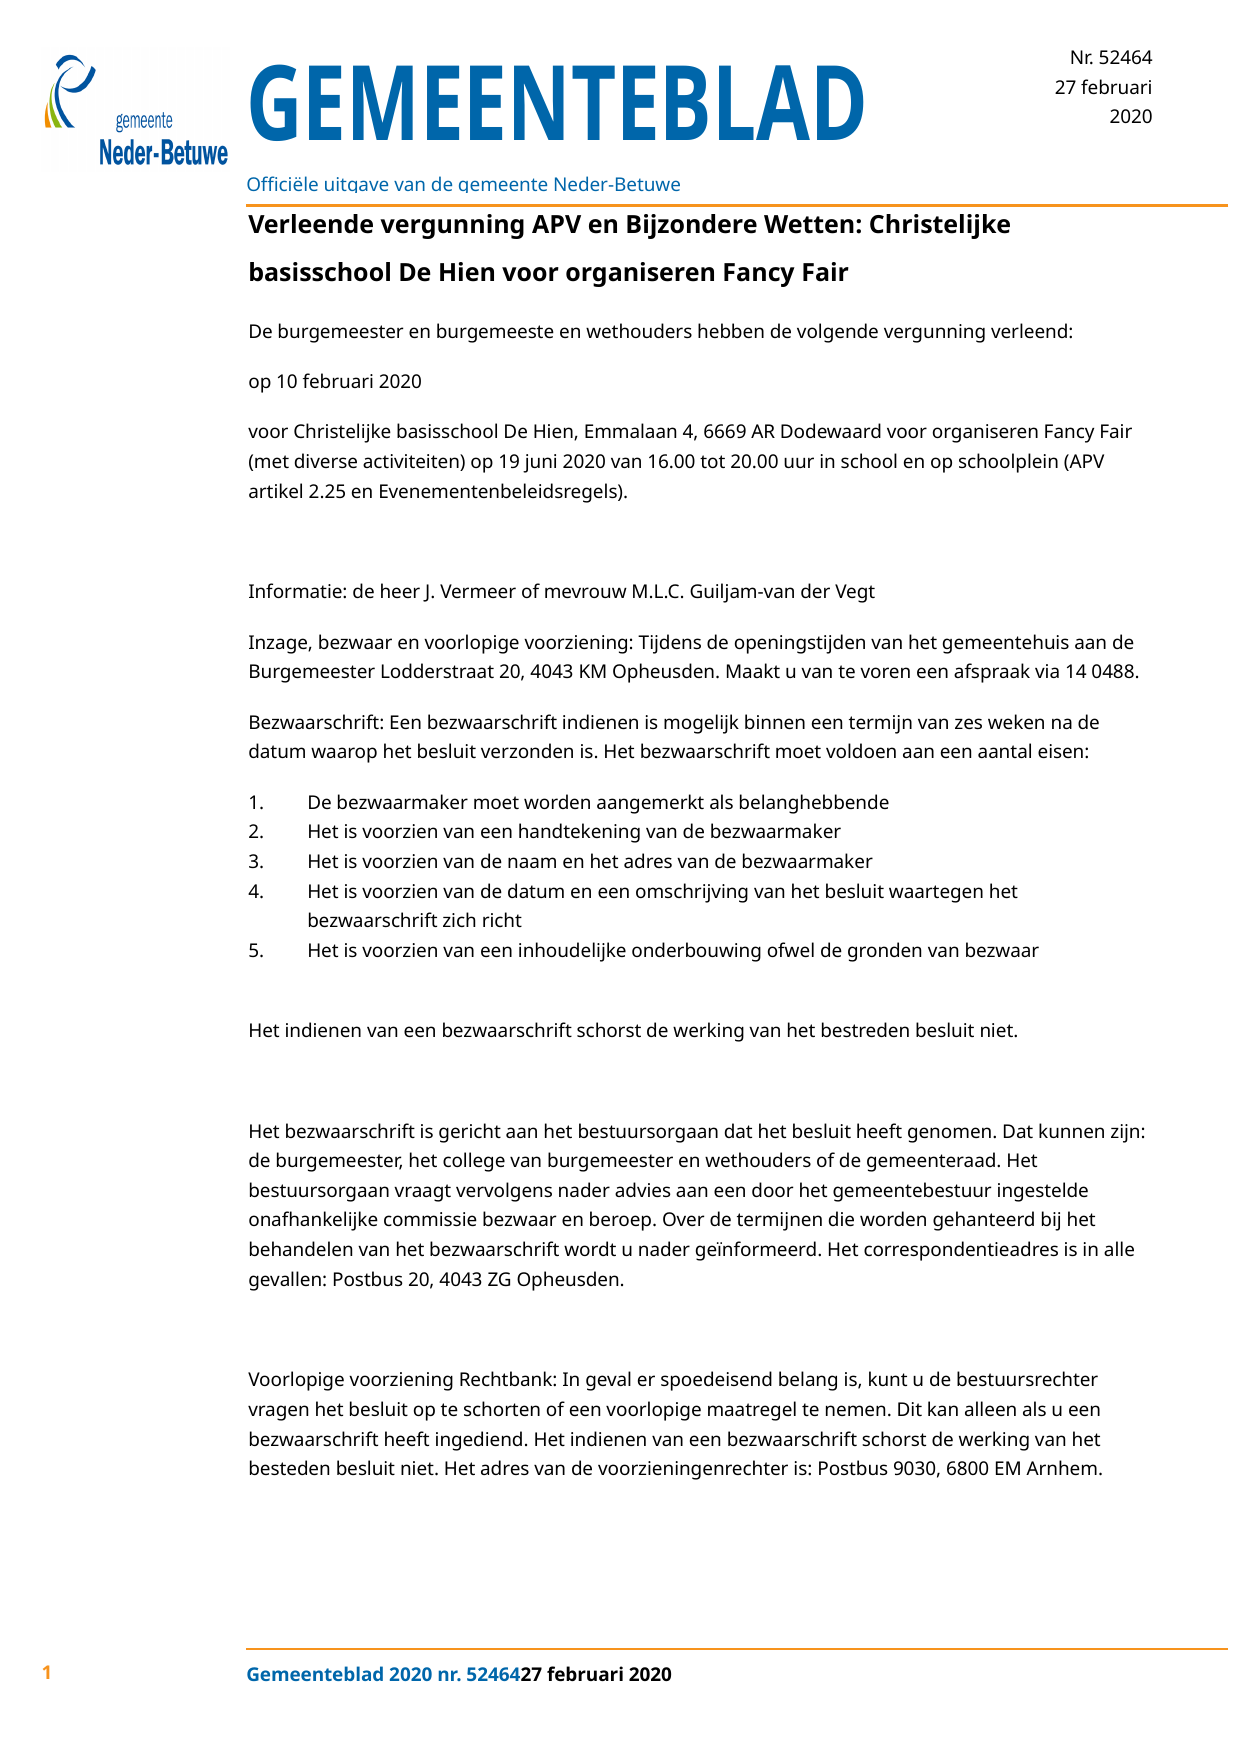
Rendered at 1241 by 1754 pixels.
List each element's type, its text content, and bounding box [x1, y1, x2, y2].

text Het bezwaarschrift is gericht aan het bestuursorgaan dat het besluit heeft genomen. Dat kunnen zijn: de burgemeester, het college van burgemeester en wethouders of de gemeenteraad. Het bestuursorgaan vraagt vervolgens nader advies aan een door het gemeentebestuur ingestelde onafhankelijke commissie bezwaar en beroep. Over de termijnen die worden gehanteerd bij het behandelen van het bezwaarschrift wordt u nader geïnformeerd. Het correspondentieadres is in alle gevallen: Postbus 20, 4043 ZG Opheusden. [248, 1118, 1152, 1292]
text Voorlopige voorziening Rechtbank: In geval er spoedeisend belang is, kunt u de bestuursrechter vragen het besluit op te schorten of een voorlopige maatregel te nemen. Dit kan alleen als u een bezwaarschrift heeft ingediend. Het indienen van een bezwaarschrift schorst de werking van het besteden besluit niet. Het adres van de voorzieningenrechter is: Postbus 9030, 6800 EM Arnhem. [248, 1367, 1152, 1481]
list Het is voorzien van een inhoudelijke onderbouwing ofwel de gronden van bezwaar [248, 937, 1152, 963]
text op 10 februari 2020 [248, 368, 1152, 394]
text De burgemeester en burgemeeste en wethouders hebben de volgende vergunning verleend: [248, 318, 1152, 344]
list De bezwaarmaker moet worden aangemerkt als belanghebbende [248, 789, 1152, 815]
list Het is voorzien van een handtekening van de bezwaarmaker [248, 819, 1152, 844]
text Het indienen van een bezwaarschrift schorst de werking van het bestreden besluit niet. [248, 1017, 1152, 1043]
text voor Christelijke basisschool De Hien, Emmalaan 4, 6669 AR Dodewaard voor organiseren Fancy Fair (met diverse activiteiten) op 19 juni 2020 van 16.00 tot 20.00 uur in school en op schoolplein (APV artikel 2.25 en Evenementenbeleidsregels). [248, 419, 1152, 504]
list Het is voorzien van de naam en het adres van de bezwaarmaker [248, 848, 1152, 874]
text Inzage, bezwaar en voorlopige voorziening: Tijdens de openingstijden van het gemeentehuis aan de Burgemeester Lodderstraat 20, 4043 KM Opheusden. Maakt u van te voren een afspraak via 14 0488. [248, 629, 1152, 684]
list Het is voorzien van de datum en een omschrijving van het besluit waartegen het bezwaarschrift zich richt [248, 878, 1152, 933]
text Informatie: de heer J. Vermeer of mevrouw M.L.C. Guiljam-van der Vegt [248, 579, 1152, 604]
picture [41, 47, 231, 172]
text Verleende vergunning APV en Bijzondere Wetten: Christelijke basisschool De Hien voor organiseren Fancy Fair [248, 207, 1152, 288]
text Bezwaarschrift: Een bezwaarschrift indienen is mogelijk binnen een termijn van zes weken na de datum waarop het besluit verzonden is. Het bezwaarschrift moet voldoen aan een aantal eisen: [248, 709, 1152, 764]
